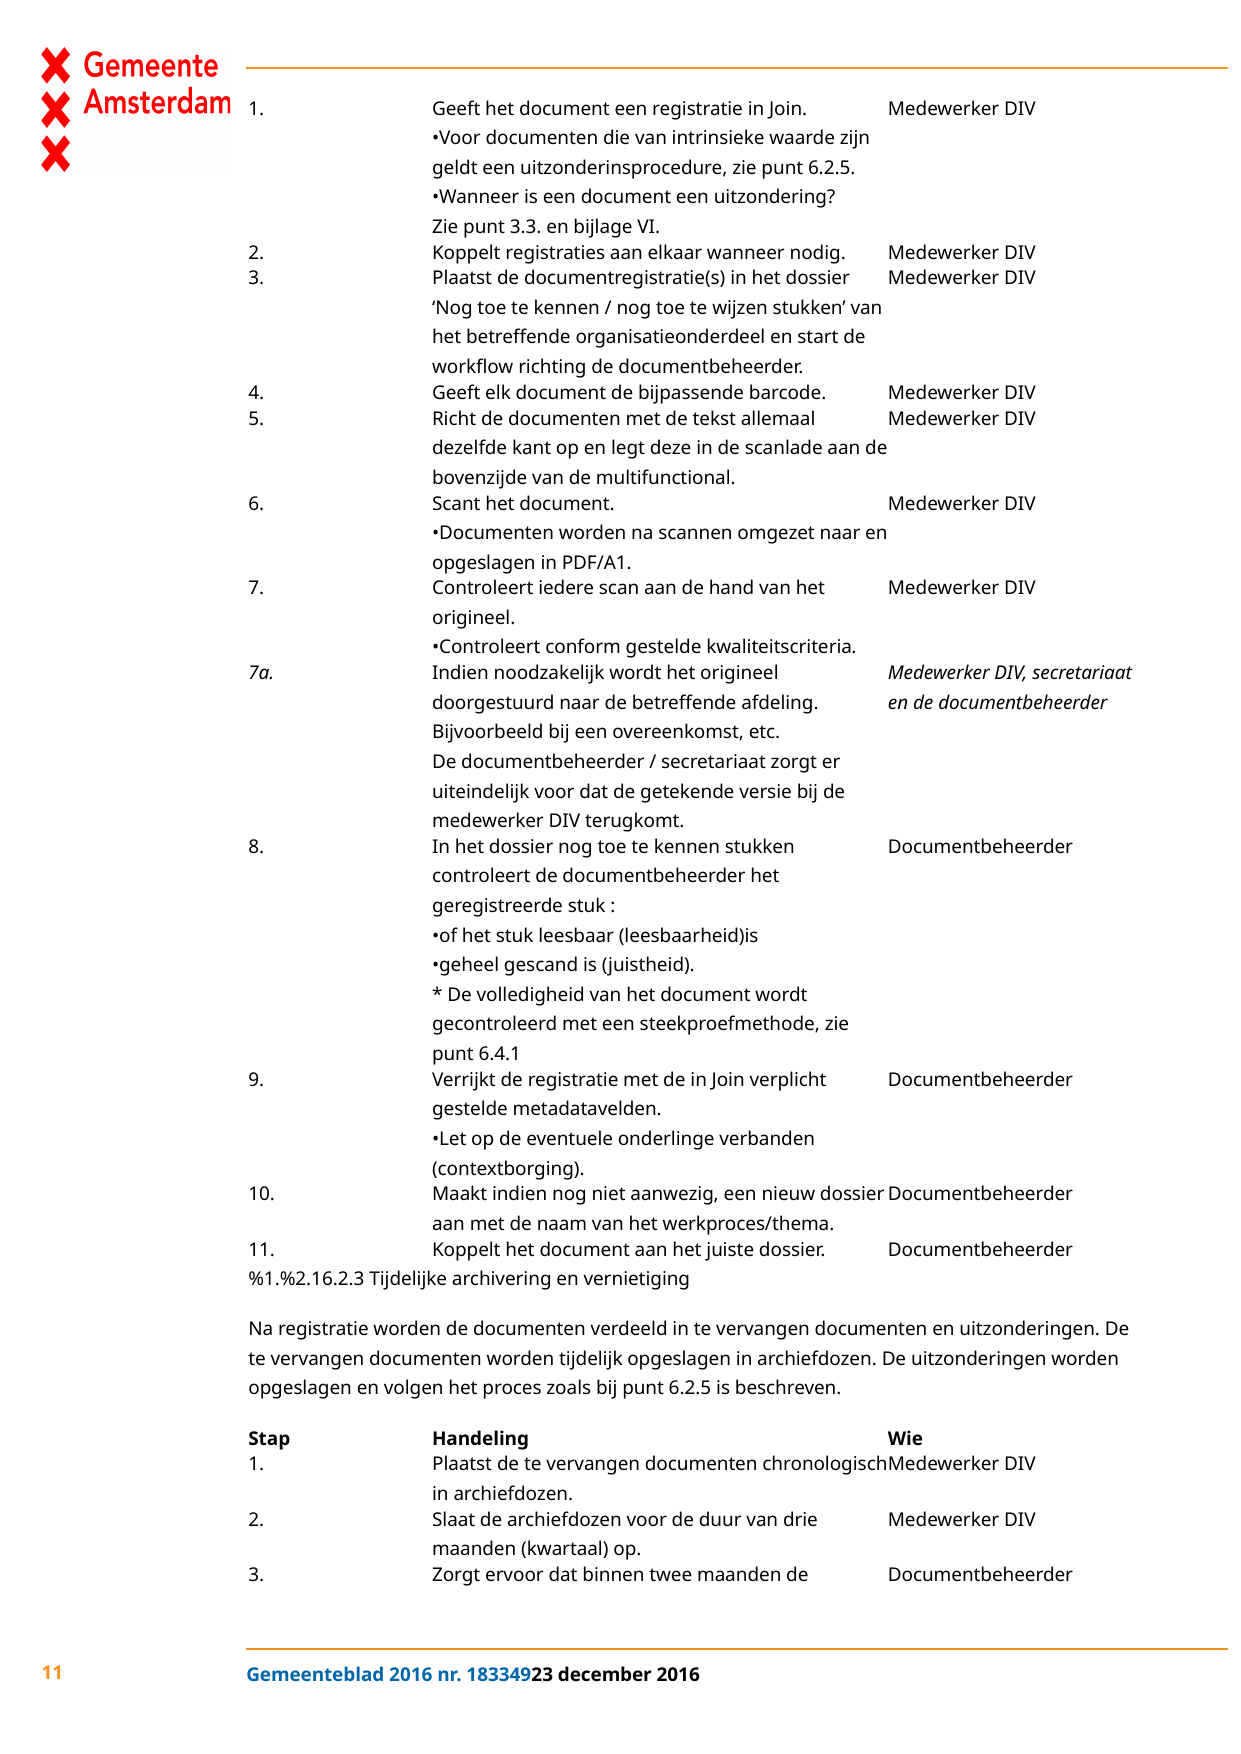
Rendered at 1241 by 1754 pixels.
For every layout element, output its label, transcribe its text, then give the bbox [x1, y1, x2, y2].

table_cell Medewerker DIV, secretariaat en de documentbeheerder [888, 660, 1152, 833]
table_cell Slaat de archiefdozen voor de duur van drie maanden (kwartaal) op. [432, 1506, 888, 1561]
table_cell 6. [248, 490, 432, 574]
table_cell 10. [248, 1180, 432, 1236]
text Na registratie worden de documenten verdeeld in te vervangen documenten en uitzonderingen. De te vervangen documenten worden tijdelijk opgeslagen in archiefdozen. De uitzonderingen worden opgeslagen en volgen het proces zoals bij punt 6.2.5 is beschreven. [248, 1315, 1152, 1400]
table_cell 3. [248, 1561, 432, 1587]
table_cell Geeft elk document de bijpassende barcode. [432, 379, 888, 405]
table_cell Verrijkt de registratie met de in Join verplicht gestelde metadatavelden. •Let op de eventuele onderlinge verbanden (contextborging). [432, 1066, 888, 1180]
table_cell Medewerker DIV [888, 95, 1152, 239]
table_header Stap [248, 1425, 432, 1451]
table_cell Documentbeheerder [888, 1561, 1152, 1587]
table_cell 11. [248, 1236, 432, 1261]
table_cell 4. [248, 379, 432, 405]
table_cell Medewerker DIV [888, 575, 1152, 659]
table_cell Zorgt ervoor dat binnen twee maanden de [432, 1561, 888, 1587]
table_cell Koppelt het document aan het juiste dossier. [432, 1236, 888, 1261]
table_cell Indien noodzakelijk wordt het origineel doorgestuurd naar de betreffende afdeling. Bijvoorbeeld bij een overeenkomst, etc. De documentbeheerder / secretariaat zorgt er uiteindelijk voor dat de getekende versie bij de medewerker DIV terugkomt. [432, 660, 888, 833]
table_cell Documentbeheerder [888, 833, 1152, 1066]
table_cell Koppelt registraties aan elkaar wanneer nodig. [432, 239, 888, 264]
table_cell Richt de documenten met de tekst allemaal dezelfde kant op en legt deze in de scanlade aan de bovenzijde van de multifunctional. [432, 405, 888, 490]
table_cell 1. [248, 95, 432, 239]
table_cell 2. [248, 239, 432, 264]
table_cell 5. [248, 405, 432, 490]
table_cell Documentbeheerder [888, 1180, 1152, 1236]
table_cell Medewerker DIV [888, 1506, 1152, 1561]
table_cell In het dossier nog toe te kennen stukken controleert de documentbeheerder het geregistreerde stuk : •of het stuk leesbaar (leesbaarheid)is •geheel gescand is (juistheid). * De volledigheid van het document wordt gecontroleerd met een steekproefmethode, zie punt 6.4.1 [432, 833, 888, 1066]
table_cell Maakt indien nog niet aanwezig, een nieuw dossier aan met de naam van het werkproces/thema. [432, 1180, 888, 1236]
table_cell Medewerker DIV [888, 1451, 1152, 1506]
table_cell Plaatst de te vervangen documenten chronologisch in archiefdozen. [432, 1451, 888, 1506]
table_cell Medewerker DIV [888, 265, 1152, 379]
table_cell Controleert iedere scan aan de hand van het origineel. •Controleert conform gestelde kwaliteitscriteria. [432, 575, 888, 659]
table_cell Scant het document. •Documenten worden na scannen omgezet naar en opgeslagen in PDF/A1. [432, 490, 888, 574]
picture [41, 47, 231, 172]
table_cell 1. [248, 1451, 432, 1506]
text %1.%2.16.2.3 Tijdelijke archivering en vernietiging [248, 1265, 1152, 1290]
table_cell 2. [248, 1506, 432, 1561]
table_cell Plaatst de documentregistratie(s) in het dossier ‘Nog toe te kennen / nog toe te wijzen stukken’ van het betreffende organisatieonderdeel en start de workflow richting de documentbeheerder. [432, 265, 888, 379]
table_cell Medewerker DIV [888, 379, 1152, 405]
table_cell Medewerker DIV [888, 405, 1152, 490]
table_cell Documentbeheerder [888, 1066, 1152, 1180]
table_cell 3. [248, 265, 432, 379]
table_cell 9. [248, 1066, 432, 1180]
table_cell 8. [248, 833, 432, 1066]
table_cell Medewerker DIV [888, 239, 1152, 264]
table_cell Documentbeheerder [888, 1236, 1152, 1261]
table_cell Geeft het document een registratie in Join. •Voor documenten die van intrinsieke waarde zijn geldt een uitzonderinsprocedure, zie punt 6.2.5. •Wanneer is een document een uitzondering? Zie punt 3.3. en bijlage VI. [432, 95, 888, 239]
table_cell Medewerker DIV [888, 490, 1152, 574]
table_cell 7. [248, 575, 432, 659]
table_header Wie [888, 1425, 1152, 1451]
table_header Handeling [432, 1425, 888, 1451]
table_cell 7a. [248, 660, 432, 833]
